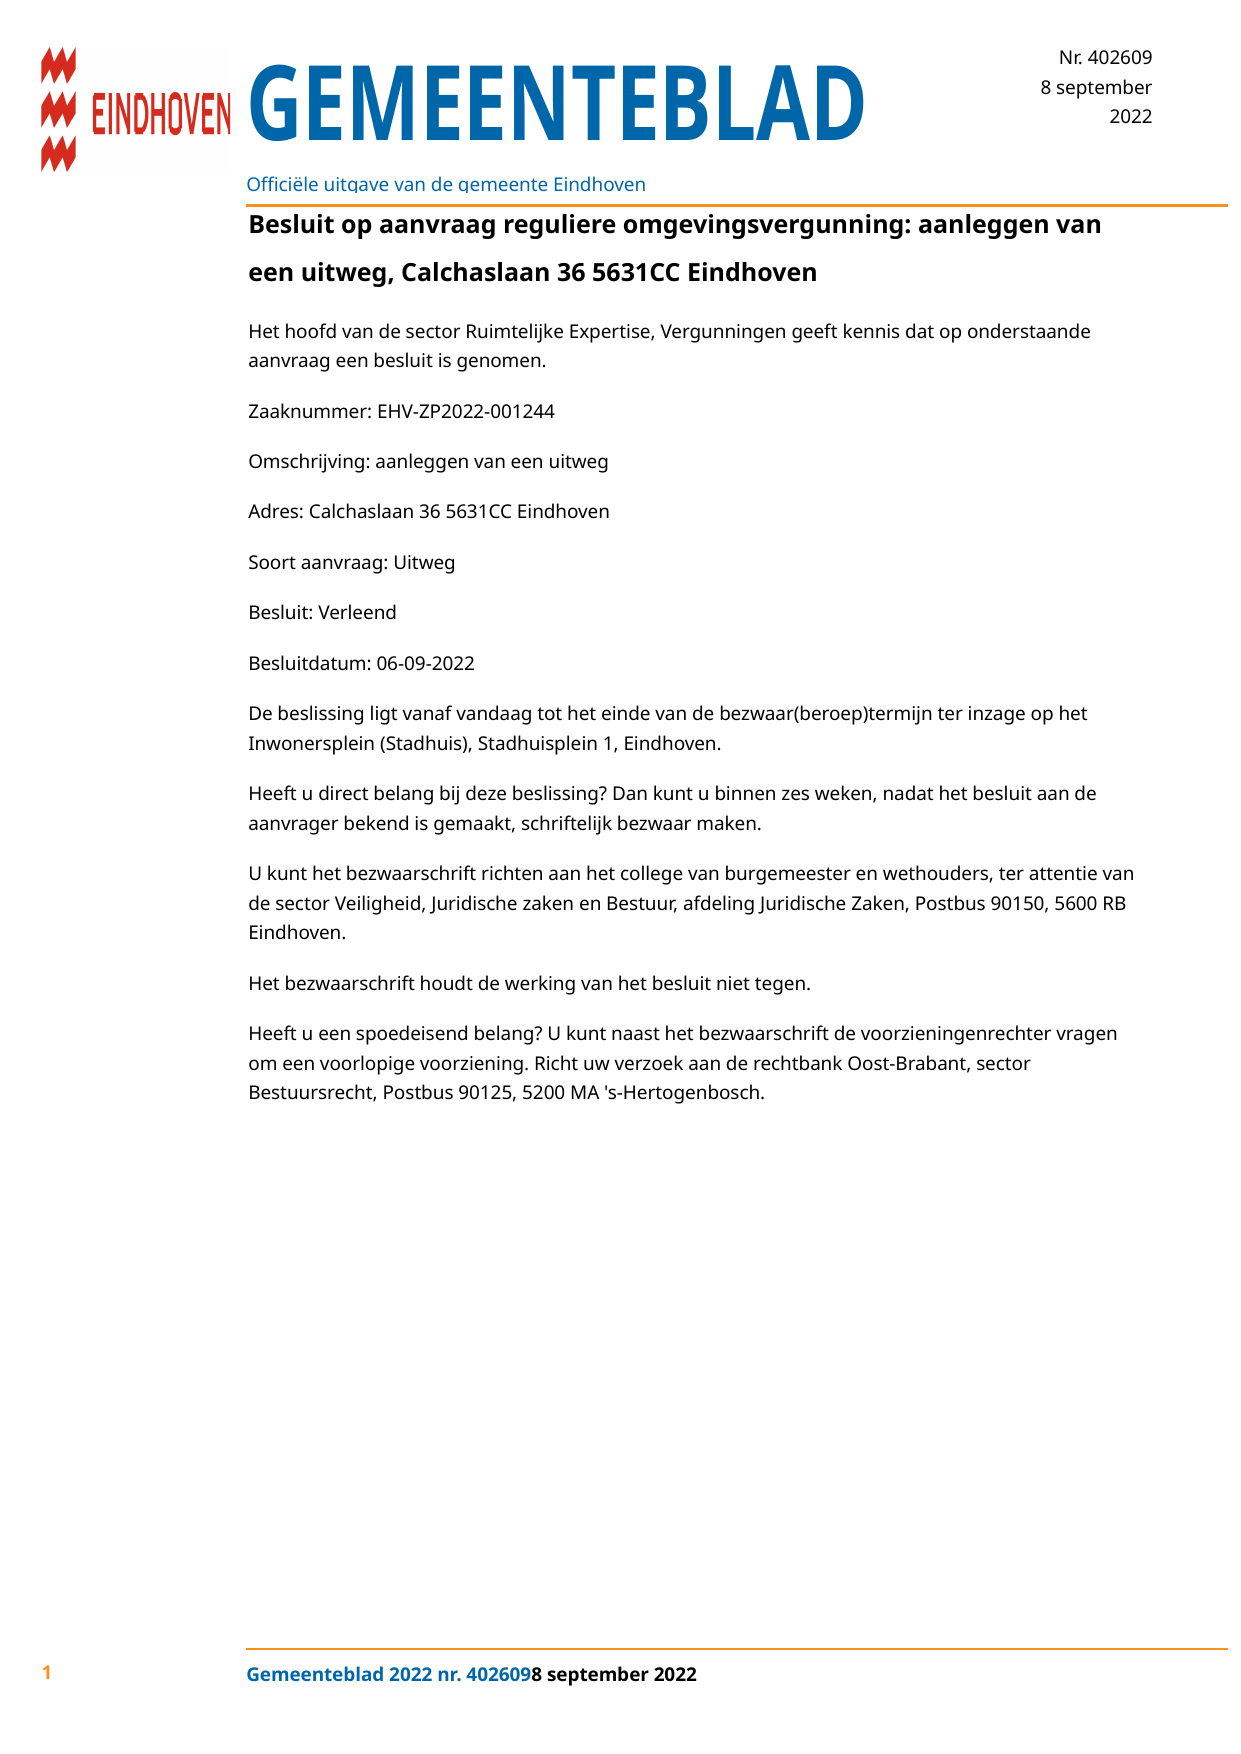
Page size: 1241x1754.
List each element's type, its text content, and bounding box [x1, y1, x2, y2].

text U kunt het bezwaarschrift richten aan het college van burgemeester en wethouders, ter attentie van de sector Veiligheid, Juridische zaken en Bestuur, afdeling Juridische Zaken, Postbus 90150, 5600 RB Eindhoven. [248, 860, 1152, 945]
text De beslissing ligt vanaf vandaag tot het einde van de bezwaar(beroep)termijn ter inzage op het Inwonersplein (Stadhuis), Stadhuisplein 1, Eindhoven. [248, 700, 1152, 756]
text Besluitdatum: 06-09-2022 [248, 650, 1152, 676]
text Besluit: Verleend [248, 599, 1152, 625]
picture [41, 47, 231, 172]
text Heeft u een spoedeisend belang? U kunt naast het bezwaarschrift de voorzieningenrechter vragen om een voorlopige voorziening. Richt uw verzoek aan de rechtbank Oost-Brabant, sector Bestuursrecht, Postbus 90125, 5200 MA 's-Hertogenbosch. [248, 1020, 1152, 1105]
text Besluit op aanvraag reguliere omgevingsvergunning: aanleggen van een uitweg, Calchaslaan 36 5631CC Eindhoven [248, 207, 1152, 288]
text Zaaknummer: EHV-ZP2022-001244 [248, 398, 1152, 424]
text Het hoofd van de sector Ruimtelijke Expertise, Vergunningen geeft kennis dat op onderstaande aanvraag een besluit is genomen. [248, 318, 1152, 373]
text Omschrijving: aanleggen van een uitweg [248, 448, 1152, 474]
text Het bezwaarschrift houdt de werking van het besluit niet tegen. [248, 970, 1152, 996]
text Heeft u direct belang bij deze beslissing? Dan kunt u binnen zes weken, nadat het besluit aan de aanvrager bekend is gemaakt, schriftelijk bezwaar maken. [248, 780, 1152, 836]
text Soort aanvraag: Uitweg [248, 549, 1152, 575]
text Adres: Calchaslaan 36 5631CC Eindhoven [248, 499, 1152, 524]
